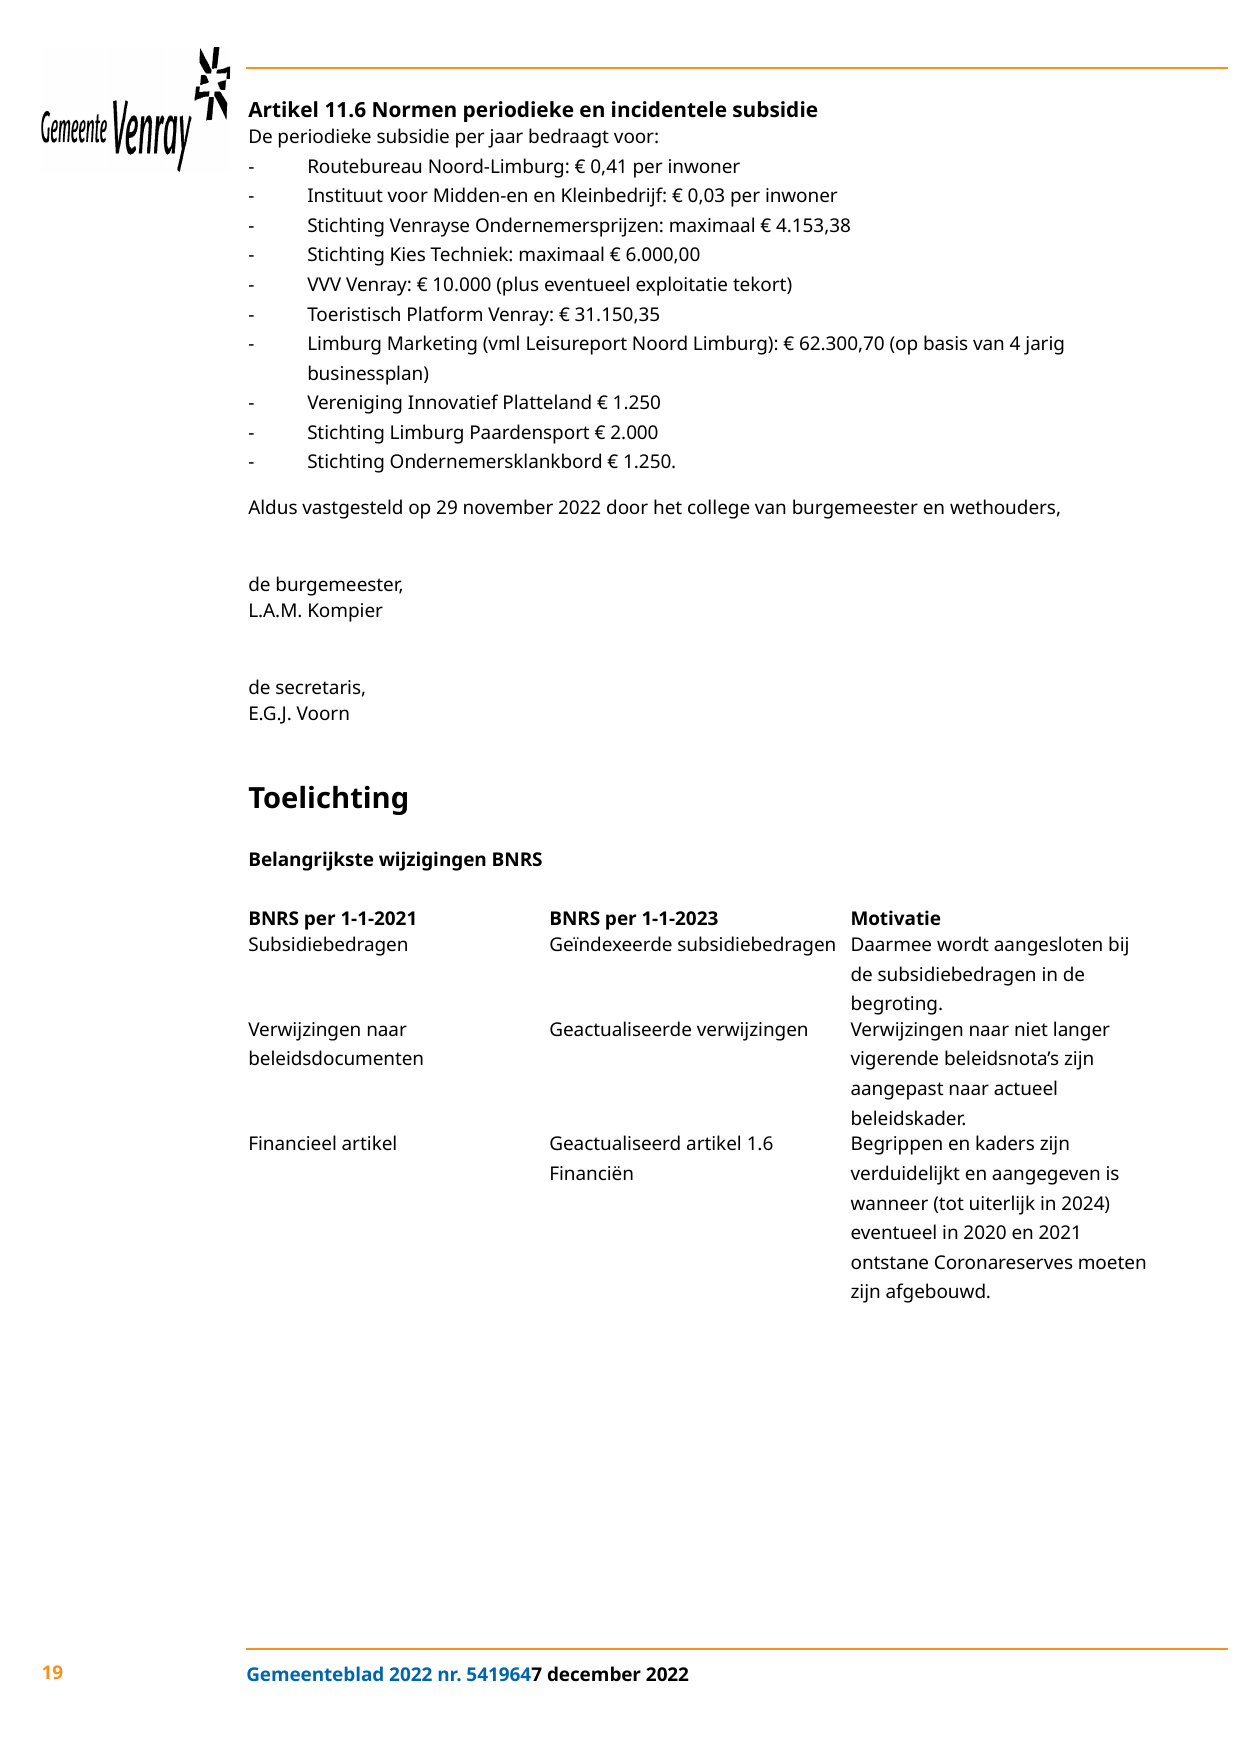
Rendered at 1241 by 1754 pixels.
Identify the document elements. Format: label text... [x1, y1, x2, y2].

table_cell Geactualiseerde verwijzingen [549, 1016, 850, 1131]
table_cell Geïndexeerde subsidiebedragen [549, 931, 850, 1016]
picture [41, 47, 231, 172]
list Limburg Marketing (vml Leisureport Noord Limburg): € 62.300,70 (op basis van 4 jarig businessplan) [248, 330, 1152, 386]
list Vereniging Innovatief Platteland € 1.250 [248, 389, 1152, 415]
table_cell Verwijzingen naar beleidsdocumenten [248, 1016, 549, 1131]
text de burgemeester, [248, 571, 1152, 597]
text E.G.J. Voorn [248, 700, 1152, 726]
list Toeristisch Platform Venray: € 31.150,35 [248, 301, 1152, 326]
text Aldus vastgesteld op 29 november 2022 door het college van burgemeester en wethouders, [248, 494, 1152, 520]
list Stichting Ondernemersklankbord € 1.250. [248, 449, 1152, 474]
table_header BNRS per 1-1-2021 [248, 905, 549, 931]
list Routebureau Noord-Limburg: € 0,41 per inwoner [248, 153, 1152, 178]
table_cell Daarmee wordt aangesloten bij de subsidiebedragen in de begroting. [850, 931, 1152, 1016]
table_header BNRS per 1-1-2023 [549, 905, 850, 931]
table_header Motivatie [850, 905, 1152, 931]
text Toelichting [248, 777, 1152, 817]
text Artikel 11.6 Normen periodieke en incidentele subsidie [248, 95, 1152, 123]
text L.A.M. Kompier [248, 597, 1152, 623]
table_cell Geactualiseerd artikel 1.6 Financiën [549, 1131, 850, 1304]
table_cell Verwijzingen naar niet langer vigerende beleidsnota’s zijn aangepast naar actueel beleidskader. [850, 1016, 1152, 1131]
table_cell Financieel artikel [248, 1131, 549, 1304]
table_cell Subsidiebedragen [248, 931, 549, 1016]
table_cell Begrippen en kaders zijn verduidelijkt en aangegeven is wanneer (tot uiterlijk in 2024) eventueel in 2020 en 2021 ontstane Coronareserves moeten zijn afgebouwd. [850, 1131, 1152, 1304]
list Instituut voor Midden-en en Kleinbedrijf: € 0,03 per inwoner [248, 182, 1152, 208]
text De periodieke subsidie per jaar bedraagt voor: [248, 123, 1152, 149]
list VVV Venray: € 10.000 (plus eventueel exploitatie tekort) [248, 271, 1152, 297]
list Stichting Venrayse Ondernemersprijzen: maximaal € 4.153,38 [248, 212, 1152, 238]
list Stichting Kies Techniek: maximaal € 6.000,00 [248, 242, 1152, 267]
text de secretaris, [248, 674, 1152, 700]
text Belangrijkste wijzigingen BNRS [248, 846, 1152, 872]
list Stichting Limburg Paardensport € 2.000 [248, 419, 1152, 445]
